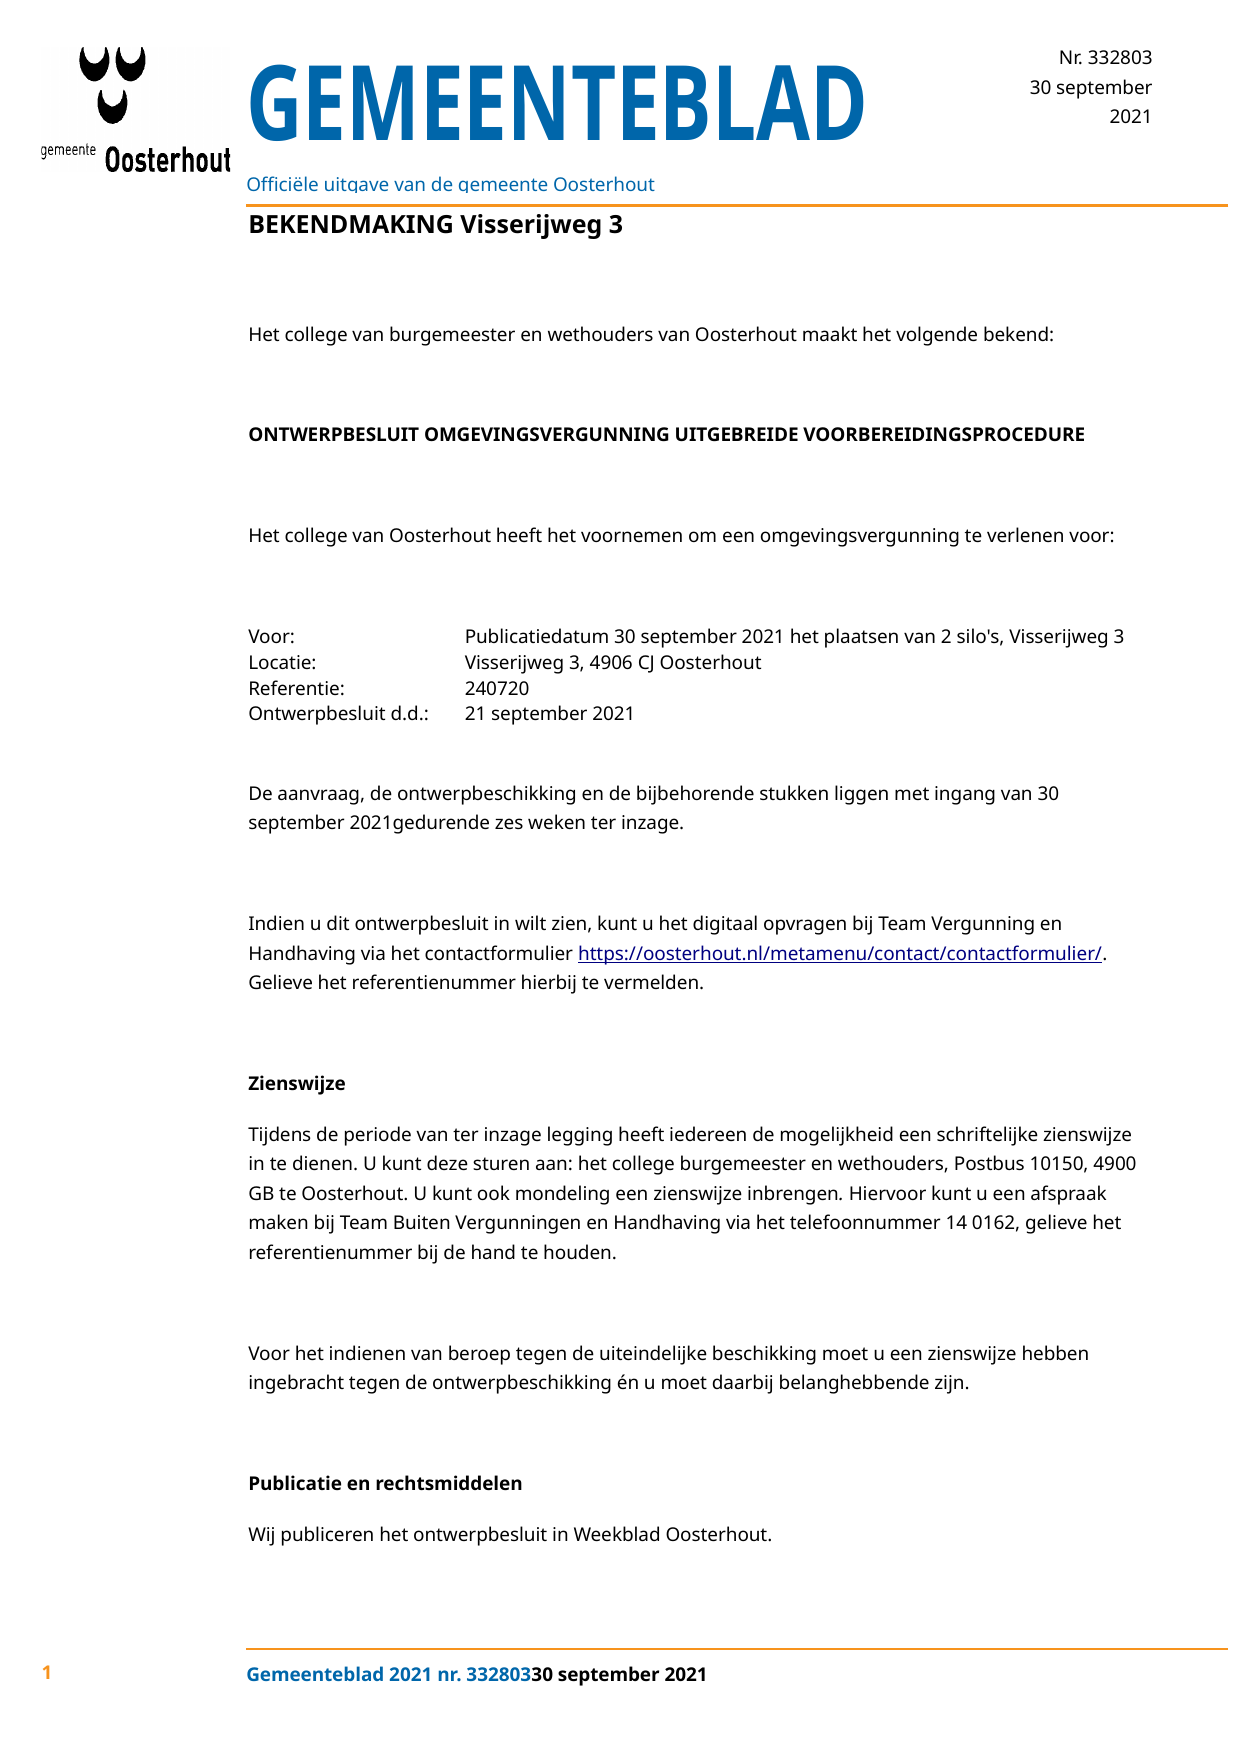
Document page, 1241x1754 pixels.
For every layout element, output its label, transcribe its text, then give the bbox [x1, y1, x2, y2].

table_cell Referentie: [248, 675, 464, 701]
text ONTWERPBESLUIT OMGEVINGSVERGUNNING UITGEBREIDE VOORBEREIDINGSPROCEDURE [248, 422, 1152, 447]
table_cell 21 september 2021 [465, 701, 1152, 726]
table_cell Locatie: [248, 649, 464, 675]
table_header Voor: [248, 623, 464, 649]
text Zienswijze [248, 1070, 1152, 1096]
text De aanvraag, de ontwerpbeschikking en de bijbehorende stukken liggen met ingang van 30 september 2021gedurende zes weken ter inzage. [248, 780, 1152, 835]
text Tijdens de periode van ter inzage legging heeft iedereen de mogelijkheid een schriftelijke zienswijze in te dienen. U kunt deze sturen aan: het college burgemeester en wethouders, Postbus 10150, 4900 GB te Oosterhout. U kunt ook mondeling een zienswijze inbrengen. Hiervoor kunt u een afspraak maken bij Team Buiten Vergunningen en Handhaving via het telefoonnummer 14 0162, gelieve het referentienummer bij de hand te houden. [248, 1121, 1152, 1265]
text Voor het indienen van beroep tegen de uiteindelijke beschikking moet u een zienswijze hebben ingebracht tegen de ontwerpbeschikking én u moet daarbij belanghebbende zijn. [248, 1340, 1152, 1395]
text BEKENDMAKING Visserijweg 3 [248, 207, 1152, 241]
text Publicatie en rechtsmiddelen [248, 1470, 1152, 1496]
text Indien u dit ontwerpbesluit in wilt zien, kunt u het digitaal opvragen bij Team Vergunning en Handhaving via het contactformulier https://oosterhout.nl/metamenu/contact/contactformulier/. Gelieve het referentienummer hierbij te vermelden. [248, 910, 1152, 995]
table_cell Ontwerpbesluit d.d.: [248, 701, 464, 726]
table_cell Visserijweg 3, 4906 CJ Oosterhout [465, 649, 1152, 675]
table_header Publicatiedatum 30 september 2021 het plaatsen van 2 silo's, Visserijweg 3 [465, 623, 1152, 649]
table_cell 240720 [465, 675, 1152, 701]
picture [41, 47, 231, 172]
text Het college van burgemeester en wethouders van Oosterhout maakt het volgende bekend: [248, 321, 1152, 346]
text Wij publiceren het ontwerpbesluit in Weekblad Oosterhout. [248, 1521, 1152, 1546]
text Het college van Oosterhout heeft het voornemen om een omgevingsvergunning te verlenen voor: [248, 522, 1152, 548]
